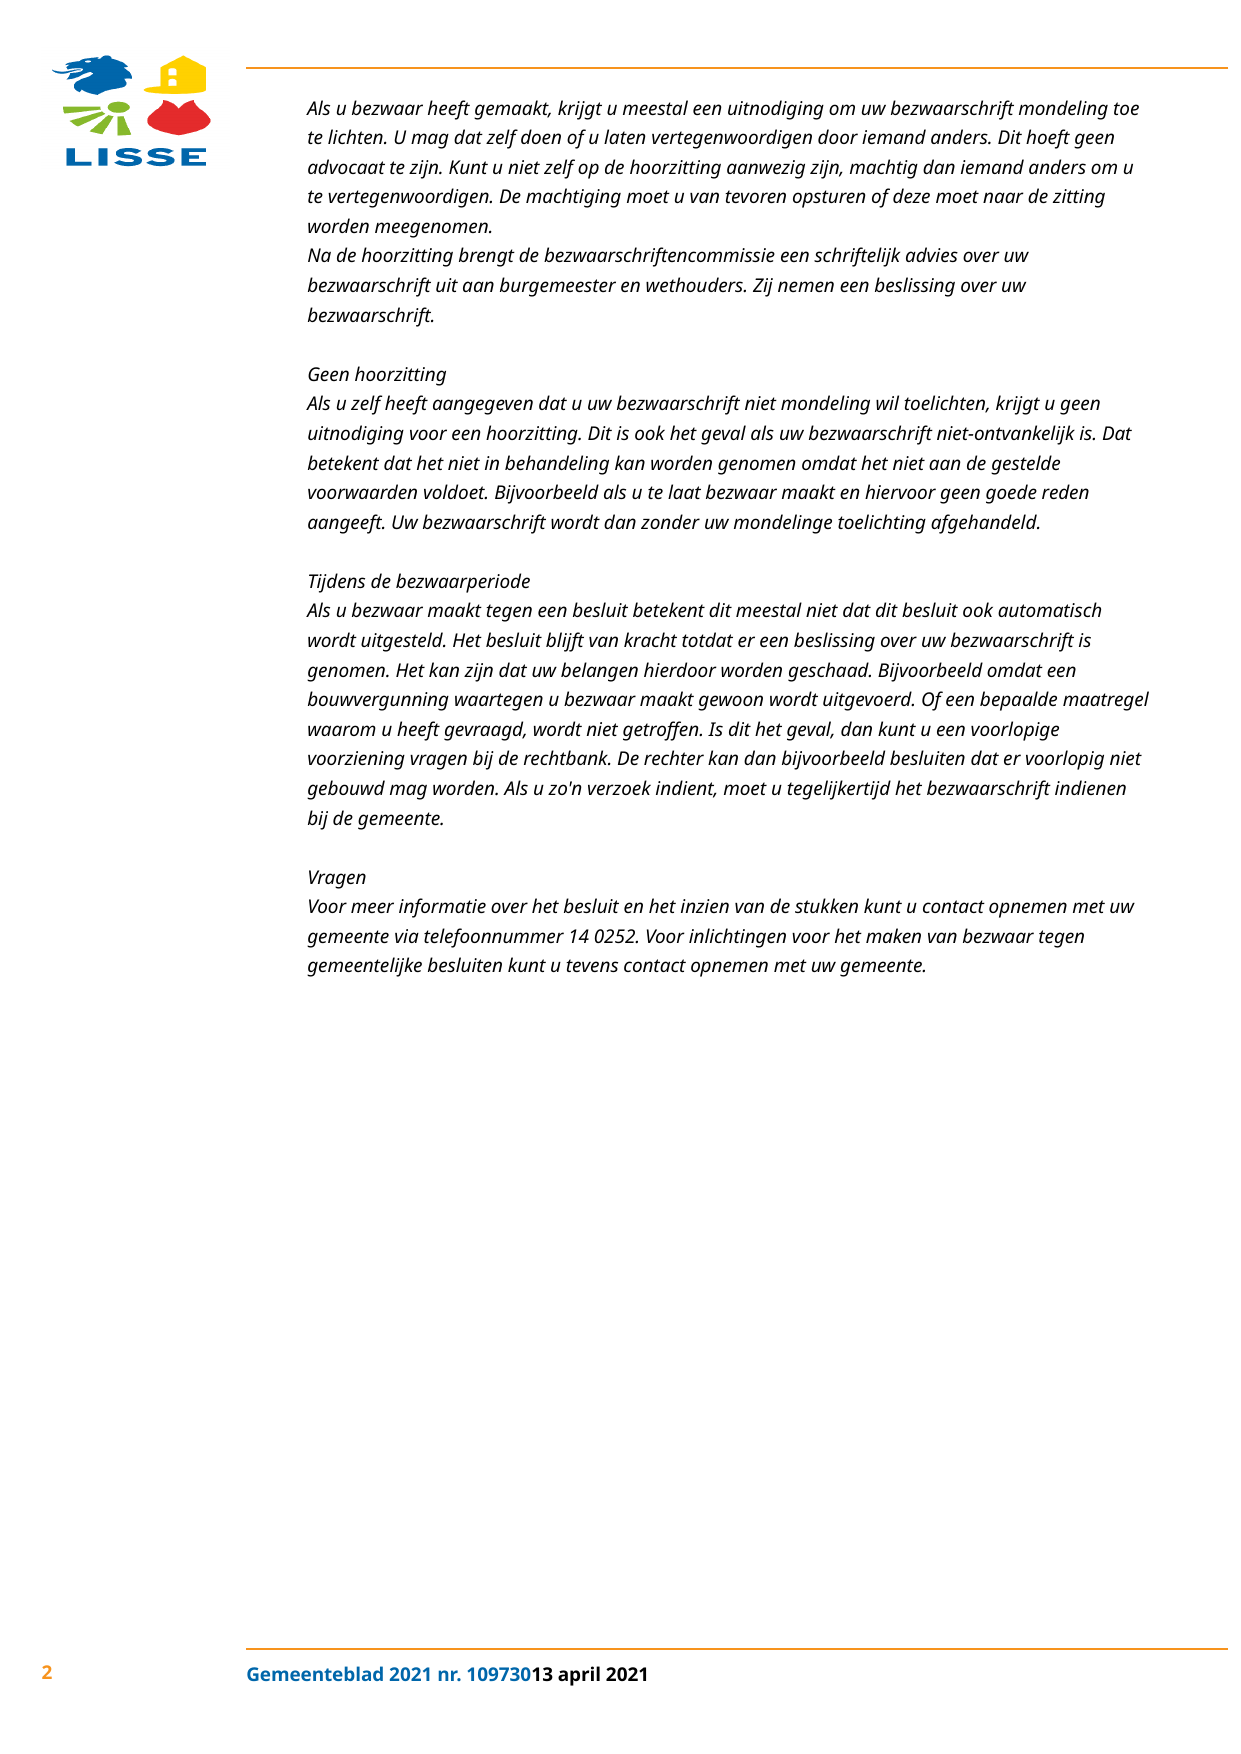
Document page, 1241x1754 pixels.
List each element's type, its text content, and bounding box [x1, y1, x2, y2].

list Na de hoorzitting brengt de bezwaarschriftencommissie een schriftelijk advies over uw bezwaarschrift uit aan burgemeester en wethouders. Zij nemen een beslissing over uw bezwaarschrift. [248, 243, 1152, 328]
list Vragen [248, 864, 1152, 890]
list Voor meer informatie over het besluit en het inzien van de stukken kunt u contact opnemen met uw gemeente via telefoonnummer 14 0252. Voor inlichtingen voor het maken van bezwaar tegen gemeentelijke besluiten kunt u tevens contact opnemen met uw gemeente. [248, 893, 1152, 978]
list Als u zelf heeft aangegeven dat u uw bezwaarschrift niet mondeling wil toelichten, krijgt u geen uitnodiging voor een hoorzitting. Dit is ook het geval als uw bezwaarschrift niet-ontvankelijk is. Dat betekent dat het niet in behandeling kan worden genomen omdat het niet aan de gestelde voorwaarden voldoet. Bijvoorbeeld als u te laat bezwaar maakt en hiervoor geen goede reden aangeeft. Uw bezwaarschrift wordt dan zonder uw mondelinge toelichting afgehandeld. [248, 391, 1152, 535]
list Als u bezwaar maakt tegen een besluit betekent dit meestal niet dat dit besluit ook automatisch wordt uitgesteld. Het besluit blijft van kracht totdat er een beslissing over uw bezwaarschrift is genomen. Het kan zijn dat uw belangen hierdoor worden geschaad. Bijvoorbeeld omdat een bouwvergunning waartegen u bezwaar maakt gewoon wordt uitgevoerd. Of een bepaalde maatregel waarom u heeft gevraagd, wordt niet getroffen. Is dit het geval, dan kunt u een voorlopige voorziening vragen bij de rechtbank. De rechter kan dan bijvoorbeeld besluiten dat er voorlopig niet gebouwd mag worden. Als u zo'n verzoek indient, moet u tegelijkertijd het bezwaarschrift indienen bij de gemeente. [248, 598, 1152, 831]
list Geen hoorzitting [248, 361, 1152, 387]
list Tijdens de bezwaarperiode [248, 568, 1152, 594]
picture [41, 47, 231, 172]
list Als u bezwaar heeft gemaakt, krijgt u meestal een uitnodiging om uw bezwaarschrift mondeling toe te lichten. U mag dat zelf doen of u laten vertegenwoordigen door iemand anders. Dit hoeft geen advocaat te zijn. Kunt u niet zelf op de hoorzitting aanwezig zijn, machtig dan iemand anders om u te vertegenwoordigen. De machtiging moet u van tevoren opsturen of deze moet naar de zitting worden meegenomen. [248, 95, 1152, 239]
